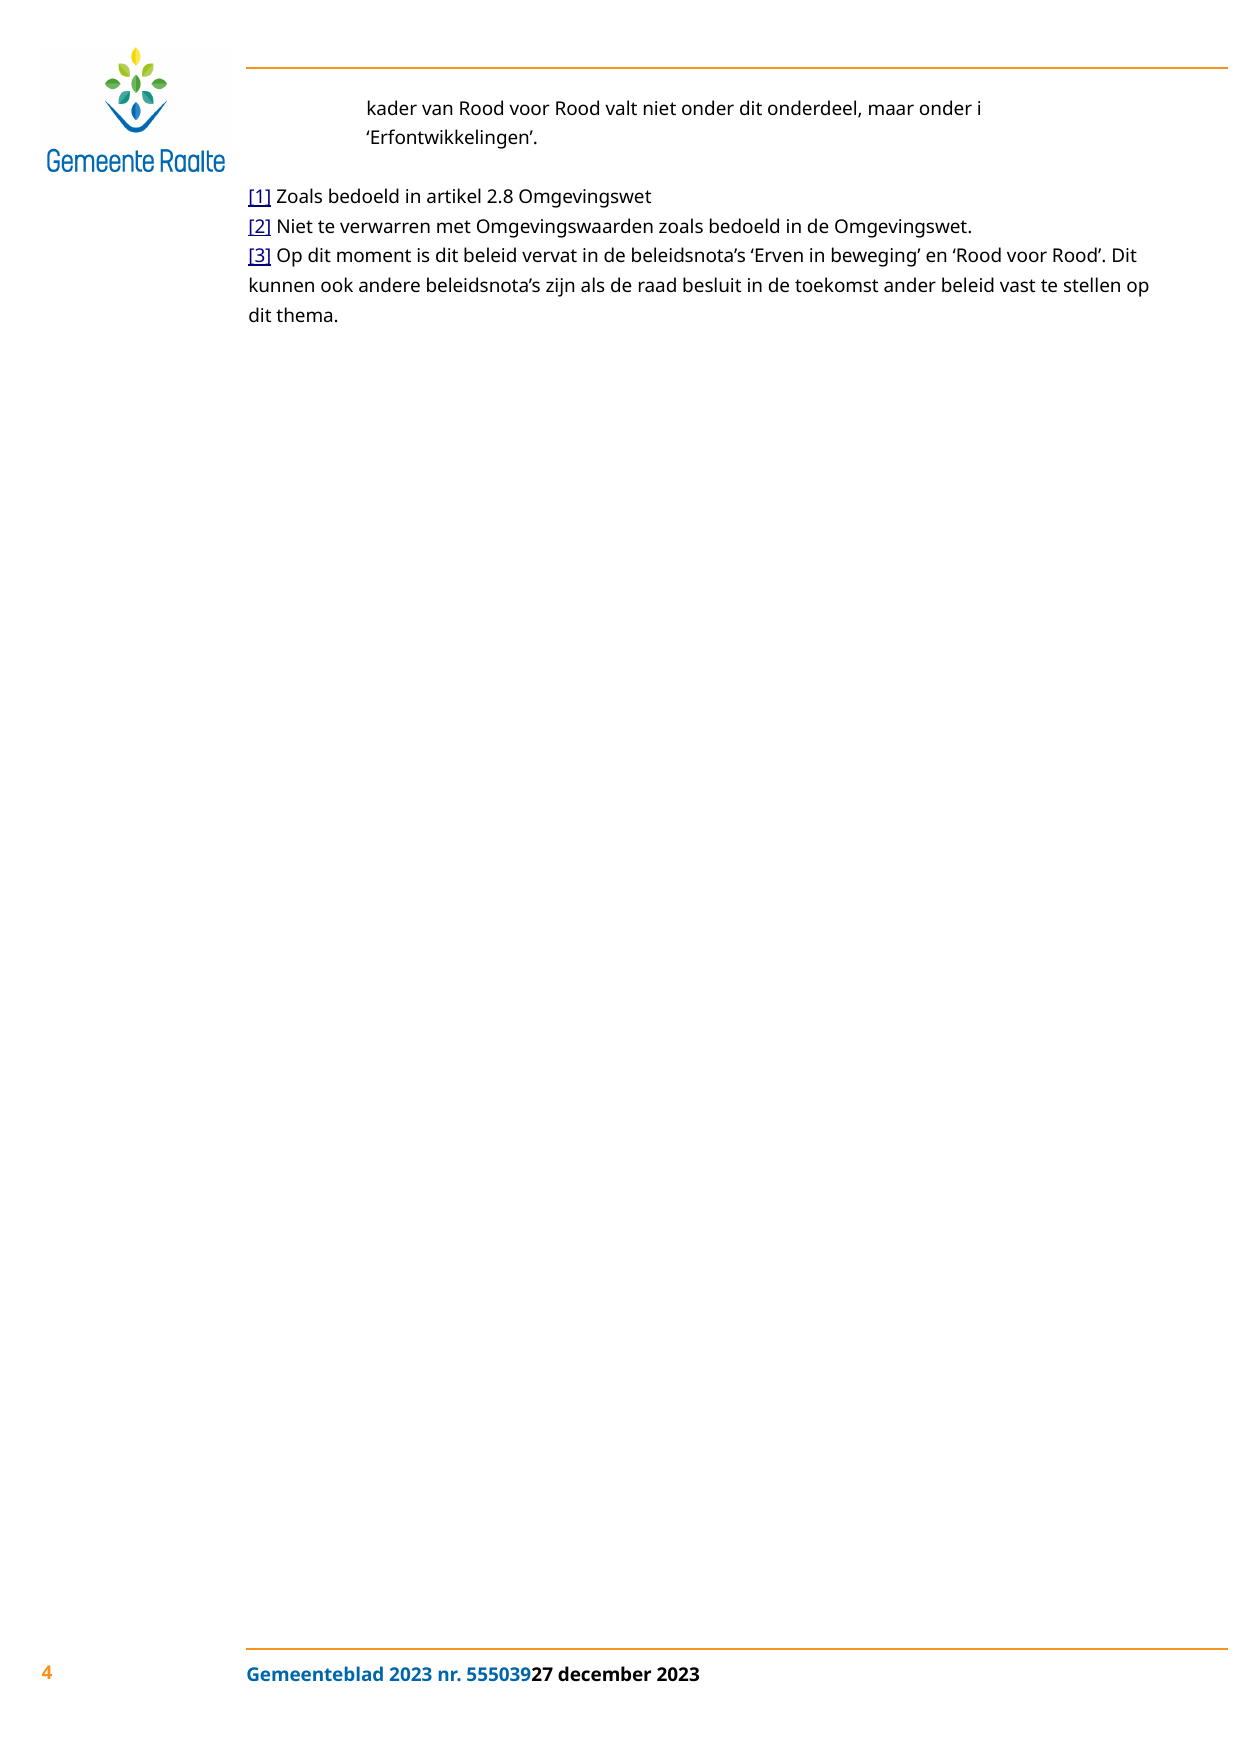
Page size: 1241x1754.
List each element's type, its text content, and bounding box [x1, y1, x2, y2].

list kader van Rood voor Rood valt niet onder dit onderdeel, maar onder i ‘Erfontwikkelingen’. [307, 95, 1152, 150]
text [3] Op dit moment is dit beleid vervat in de beleidsnota’s ‘Erven in beweging’ en ‘Rood voor Rood’. Dit kunnen ook andere beleidsnota’s zijn als de raad besluit in de toekomst ander beleid vast te stellen op dit thema. [248, 243, 1152, 328]
text [2] Niet te verwarren met Omgevingswaarden zoals bedoeld in de Omgevingswet. [248, 213, 1152, 239]
text [1] Zoals bedoeld in artikel 2.8 Omgevingswet [248, 183, 1152, 209]
picture [41, 47, 231, 172]
